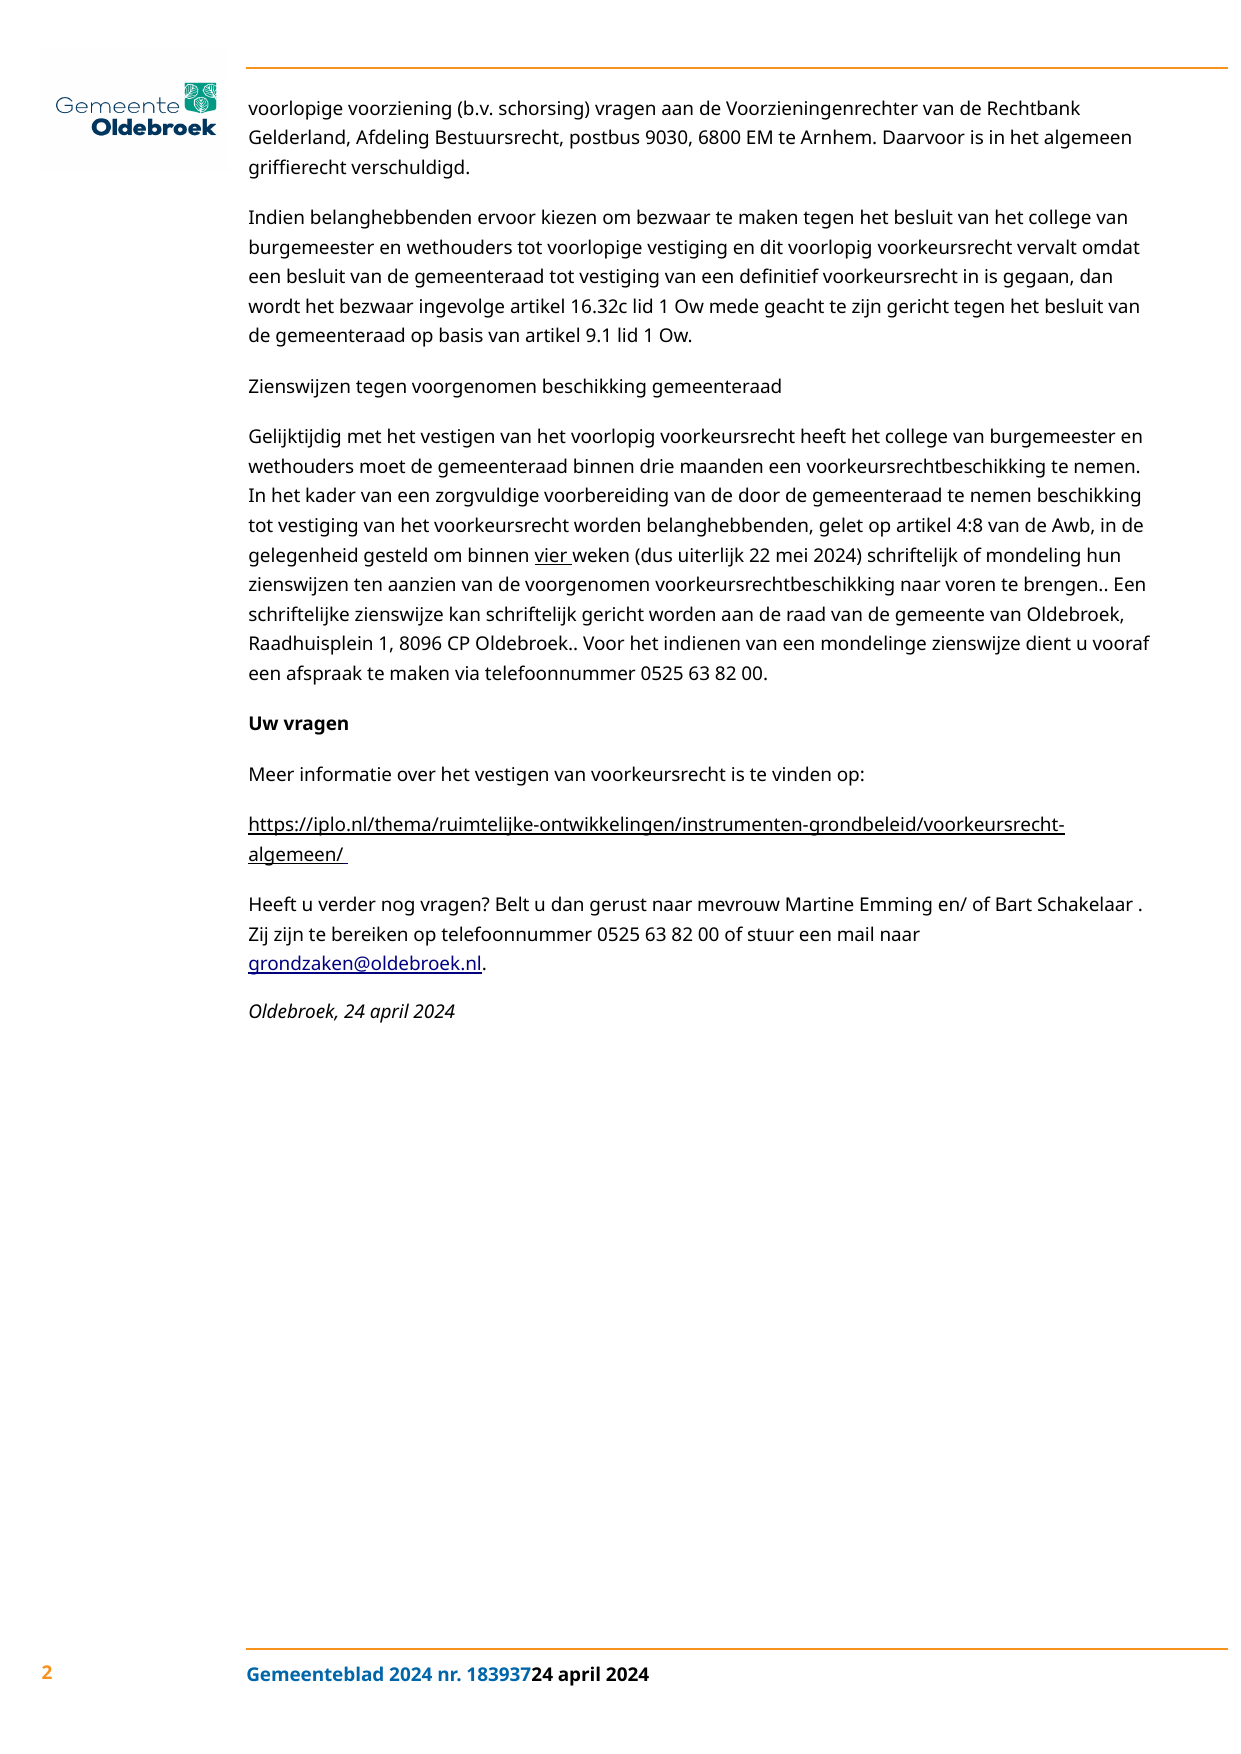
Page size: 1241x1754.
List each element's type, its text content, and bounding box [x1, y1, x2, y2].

picture [41, 47, 231, 172]
text voorlopige voorziening (b.v. schorsing) vragen aan de Voorzieningenrechter van de Rechtbank Gelderland, Afdeling Bestuursrecht, postbus 9030, 6800 EM te Arnhem. Daarvoor is in het algemeen griffierecht verschuldigd. [248, 95, 1152, 180]
text Zienswijzen tegen voorgenomen beschikking gemeenteraad [248, 373, 1152, 399]
text Uw vragen [248, 711, 1152, 736]
text Oldebroek, 24 april 2024 [248, 998, 1152, 1024]
text Gelijktijdig met het vestigen van het voorlopig voorkeursrecht heeft het college van burgemeester en wethouders moet de gemeenteraad binnen drie maanden een voorkeursrechtbeschikking te nemen. In het kader van een zorgvuldige voorbereiding van de door de gemeenteraad te nemen beschikking tot vestiging van het voorkeursrecht worden belanghebbenden, gelet op artikel 4:8 van de Awb, in de gelegenheid gesteld om binnen vier weken (dus uiterlijk 22 mei 2024) schriftelijk of mondeling hun zienswijzen ten aanzien van de voorgenomen voorkeursrechtbeschikking naar voren te brengen.. Een schriftelijke zienswijze kan schriftelijk gericht worden aan de raad van de gemeente van Oldebroek, Raadhuisplein 1, 8096 CP Oldebroek.. Voor het indienen van een mondelinge zienswijze dient u vooraf een afspraak te maken via telefoonnummer 0525 63 82 00. [248, 423, 1152, 686]
text Indien belanghebbenden ervoor kiezen om bezwaar te maken tegen het besluit van het college van burgemeester en wethouders tot voorlopige vestiging en dit voorlopig voorkeursrecht vervalt omdat een besluit van de gemeenteraad tot vestiging van een definitief voorkeursrecht in is gegaan, dan wordt het bezwaar ingevolge artikel 16.32c lid 1 Ow mede geacht te zijn gericht tegen het besluit van de gemeenteraad op basis van artikel 9.1 lid 1 Ow. [248, 204, 1152, 348]
text https://iplo.nl/thema/ruimtelijke-ontwikkelingen/instrumenten-grondbeleid/voorkeursrecht-algemeen/ [248, 811, 1152, 867]
text Heeft u verder nog vragen? Belt u dan gerust naar mevrouw Martine Emming en/ of Bart Schakelaar . Zij zijn te bereiken op telefoonnummer 0525 63 82 00 of stuur een mail naar grondzaken@oldebroek.nl. [248, 891, 1152, 976]
text Meer informatie over het vestigen van voorkeursrecht is te vinden op: [248, 761, 1152, 787]
